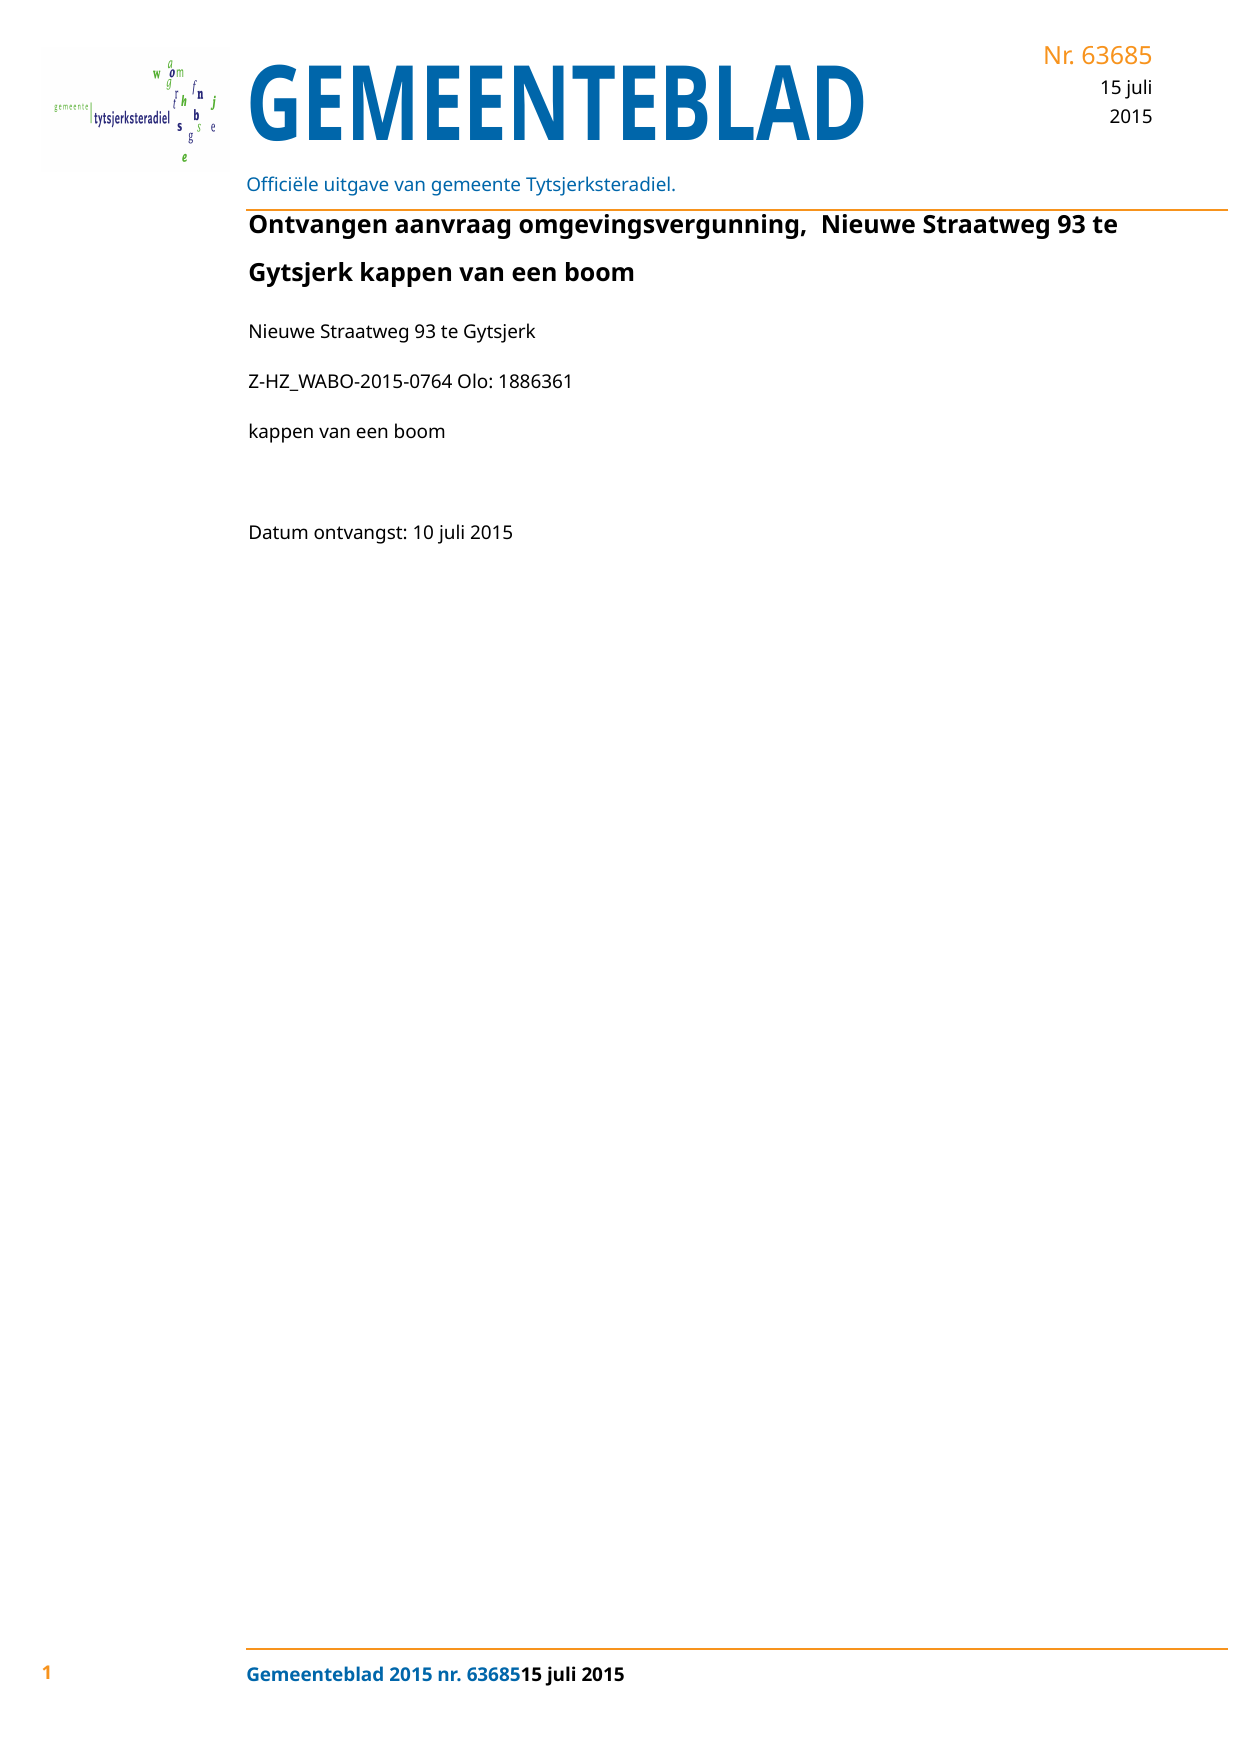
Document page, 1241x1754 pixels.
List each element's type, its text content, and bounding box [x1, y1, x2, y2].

text Nieuwe Straatweg 93 te Gytsjerk [248, 318, 1152, 344]
text Datum ontvangst: 10 juli 2015 [248, 519, 1152, 545]
text Z-HZ_WABO-2015-0764 Olo: 1886361 [248, 368, 1152, 394]
text kappen van een boom [248, 419, 1152, 444]
text Ontvangen aanvraag omgevingsvergunning, Nieuwe Straatweg 93 te Gytsjerk kappen van een boom [248, 211, 1152, 288]
picture [41, 47, 231, 172]
